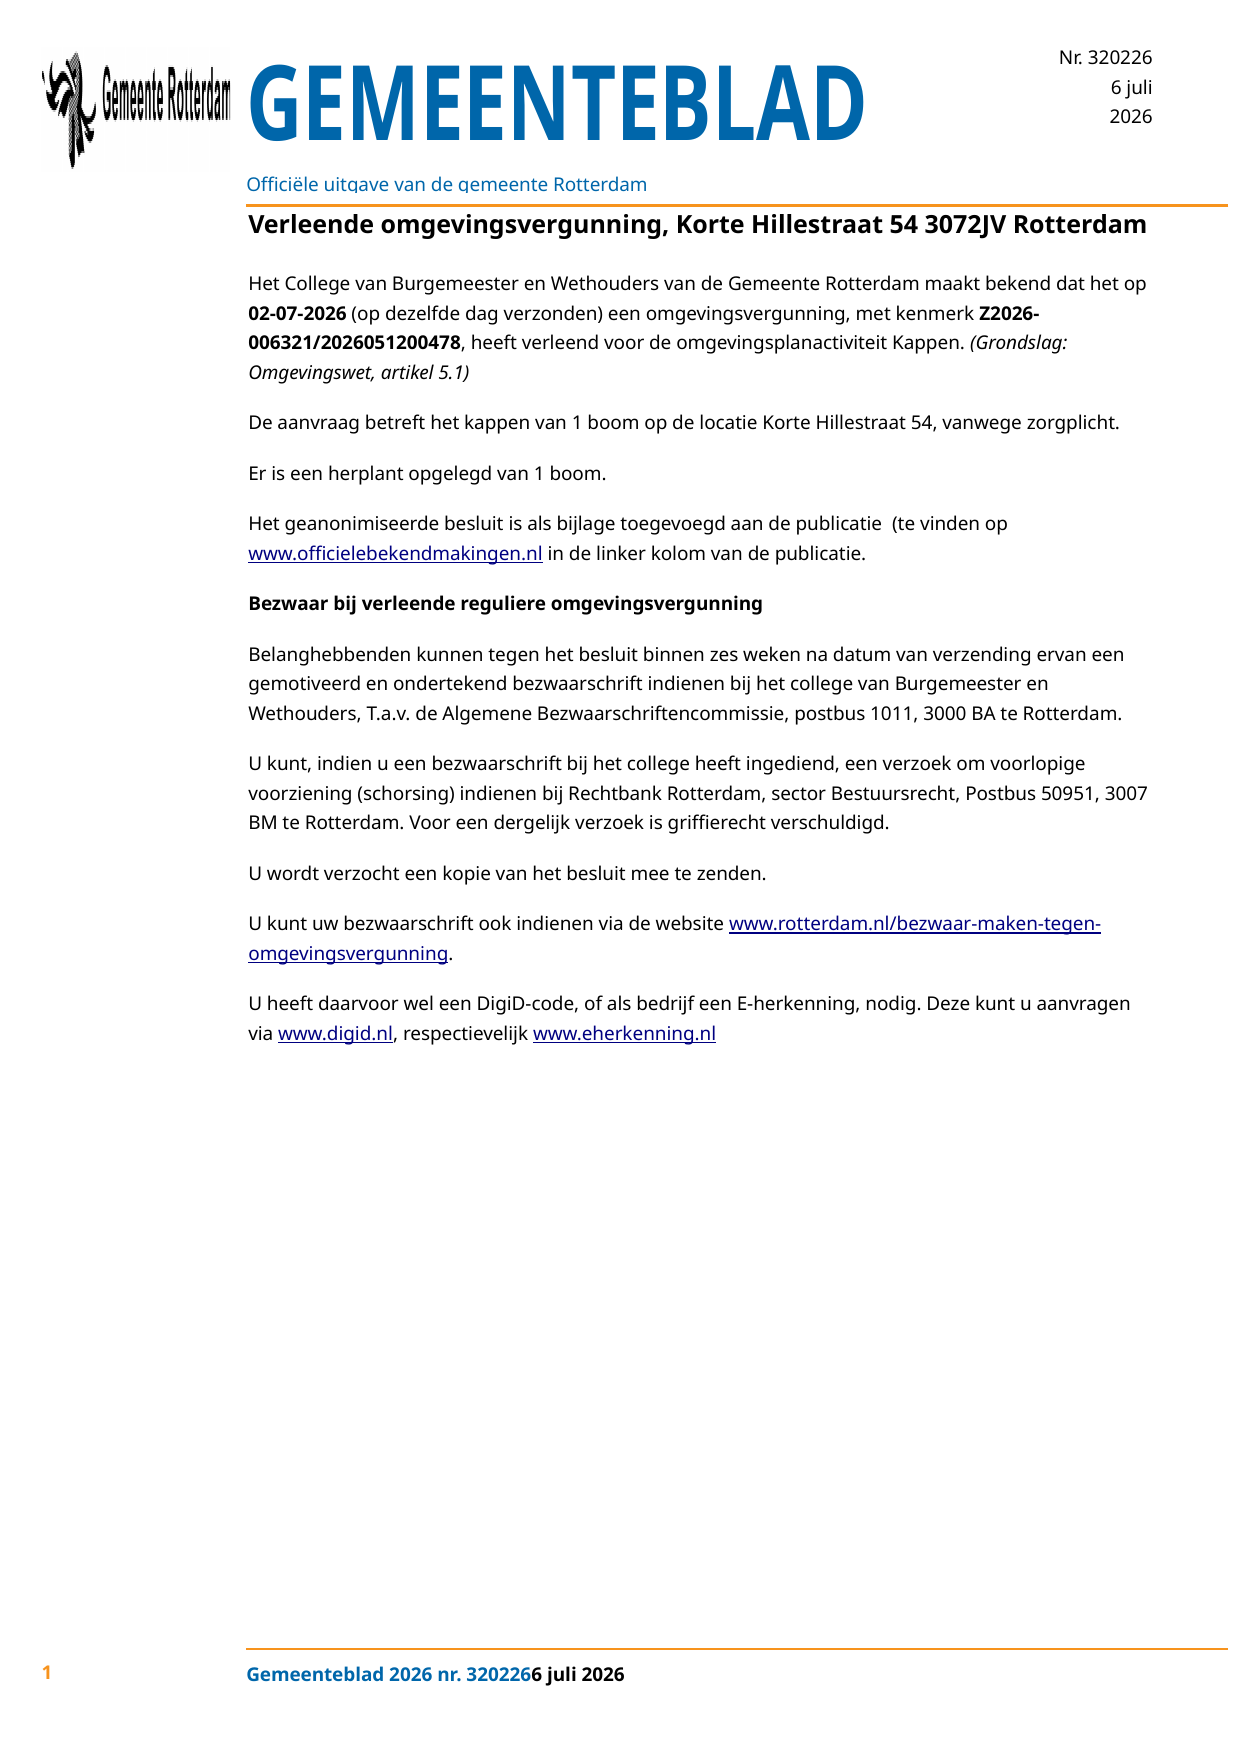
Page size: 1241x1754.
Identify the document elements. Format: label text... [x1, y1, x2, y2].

picture [41, 47, 231, 172]
text Verleende omgevingsvergunning, Korte Hillestraat 54 3072JV Rotterdam [248, 207, 1152, 241]
text Belanghebbenden kunnen tegen het besluit binnen zes weken na datum van verzending ervan een gemotiveerd en ondertekend bezwaarschrift indienen bij het college van Burgemeester en Wethouders, T.a.v. de Algemene Bezwaarschriftencommissie, postbus 1011, 3000 BA te Rotterdam. [248, 641, 1152, 726]
text U kunt uw bezwaarschrift ook indienen via de website www.rotterdam.nl/bezwaar-maken-tegen-omgevingsvergunning. [248, 910, 1152, 966]
text Het College van Burgemeester en Wethouders van de Gemeente Rotterdam maakt bekend dat het op 02-07-2026 (op dezelfde dag verzonden) een omgevingsvergunning, met kenmerk Z2026-006321/2026051200478, heeft verleend voor de omgevingsplanactiviteit Kappen. (Grondslag: Omgevingswet, artikel 5.1) [248, 270, 1152, 385]
text U heeft daarvoor wel een DigiD-code, of als bedrijf een E-herkenning, nodig. Deze kunt u aanvragen via www.digid.nl, respectievelijk www.eherkenning.nl [248, 990, 1152, 1046]
text U kunt, indien u een bezwaarschrift bij het college heeft ingediend, een verzoek om voorlopige voorziening (schorsing) indienen bij Rechtbank Rotterdam, sector Bestuursrecht, Postbus 50951, 3007 BM te Rotterdam. Voor een dergelijk verzoek is griffierecht verschuldigd. [248, 750, 1152, 835]
text Bezwaar bij verleende reguliere omgevingsvergunning [248, 590, 1152, 616]
text U wordt verzocht een kopie van het besluit mee te zenden. [248, 860, 1152, 886]
text Er is een herplant opgelegd van 1 boom. [248, 460, 1152, 486]
text Het geanonimiseerde besluit is als bijlage toegevoegd aan de publicatie (te vinden op www.officielebekendmakingen.nl in de linker kolom van de publicatie. [248, 510, 1152, 566]
text De aanvraag betreft het kappen van 1 boom op de locatie Korte Hillestraat 54, vanwege zorgplicht. [248, 409, 1152, 435]
